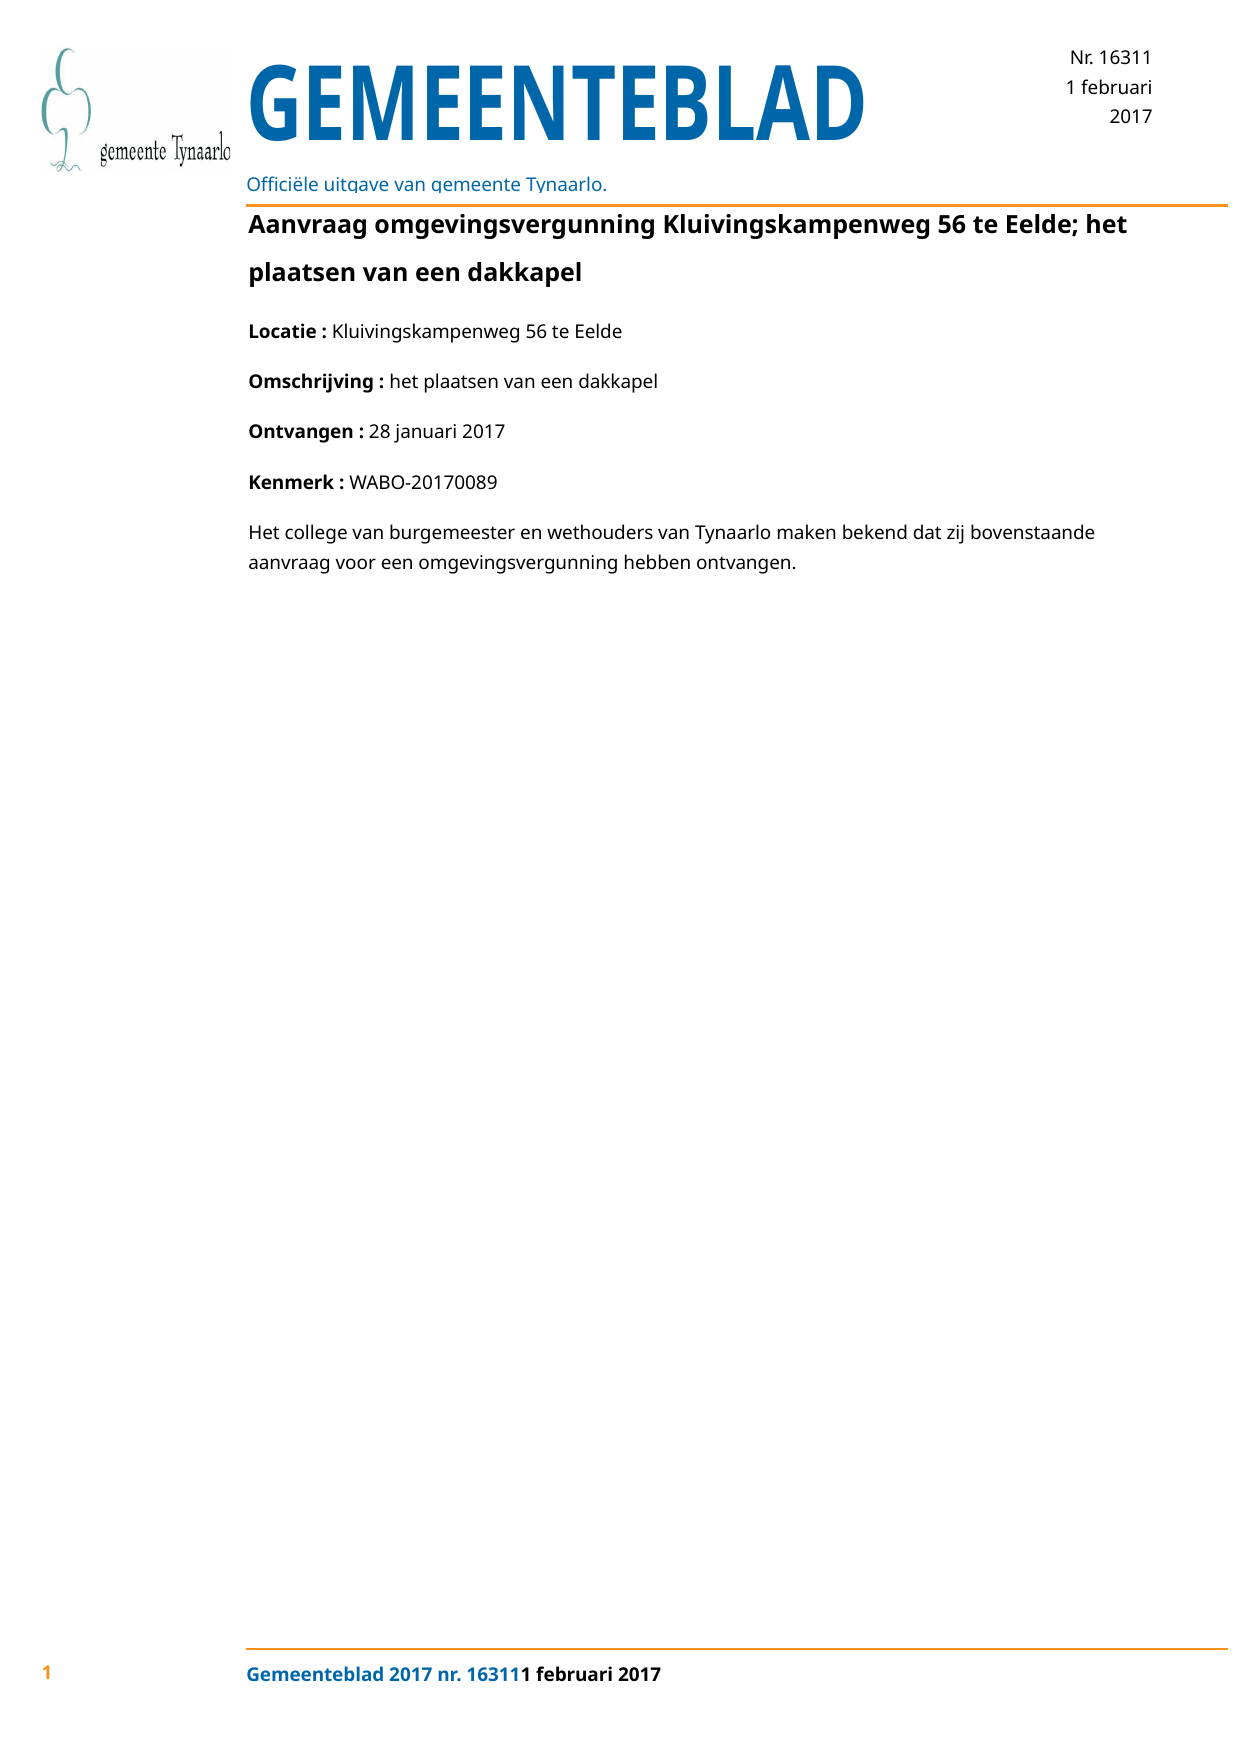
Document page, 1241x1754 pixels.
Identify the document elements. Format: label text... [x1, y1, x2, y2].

text Omschrijving : het plaatsen van een dakkapel [248, 368, 1152, 394]
text Aanvraag omgevingsvergunning Kluivingskampenweg 56 te Eelde; het plaatsen van een dakkapel [248, 207, 1152, 288]
picture [41, 47, 231, 172]
text Het college van burgemeester en wethouders van Tynaarlo maken bekend dat zij bovenstaande aanvraag voor een omgevingsvergunning hebben ontvangen. [248, 519, 1152, 575]
text Kenmerk : WABO-20170089 [248, 469, 1152, 495]
text Ontvangen : 28 januari 2017 [248, 419, 1152, 444]
text Locatie : Kluivingskampenweg 56 te Eelde [248, 318, 1152, 344]
